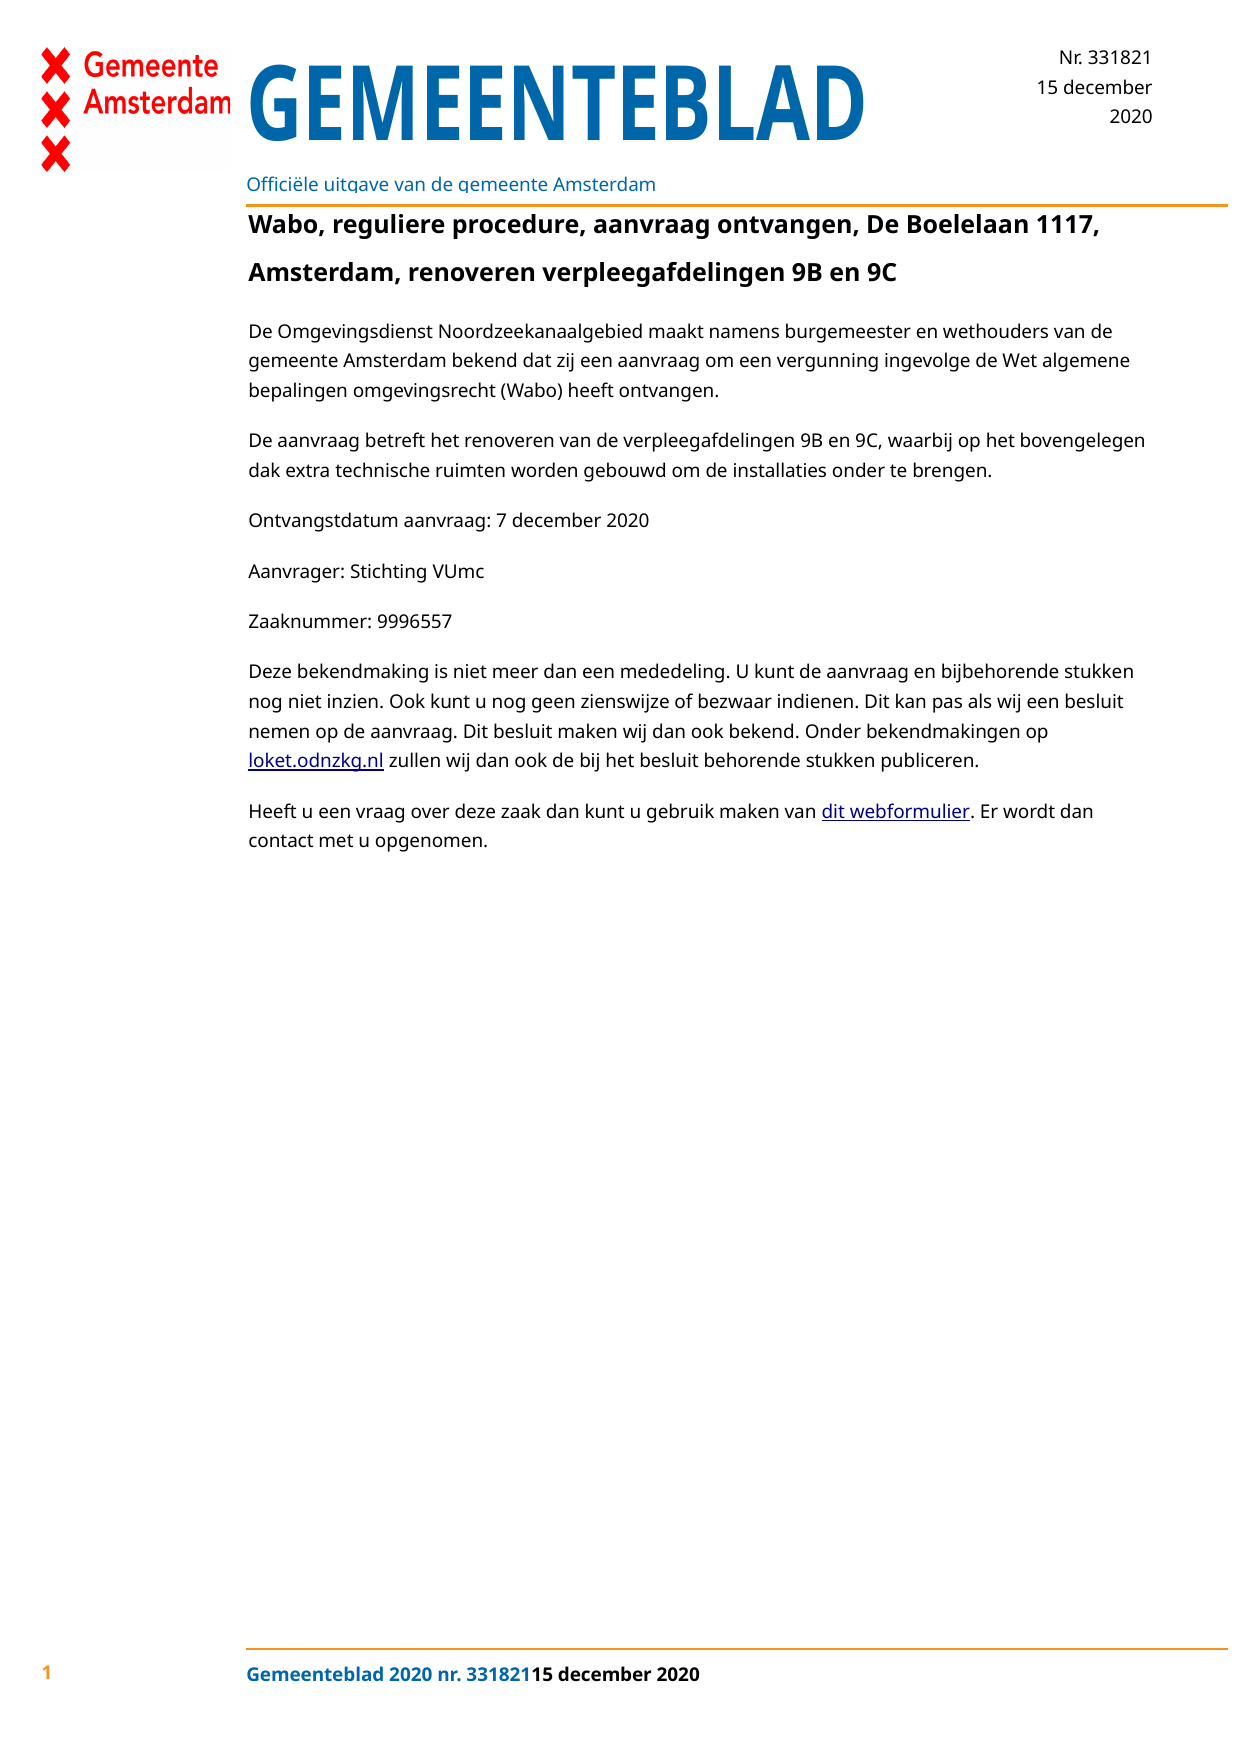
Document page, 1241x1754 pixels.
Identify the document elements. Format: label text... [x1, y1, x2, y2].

text Wabo, reguliere procedure, aanvraag ontvangen, De Boelelaan 1117, Amsterdam, renoveren verpleegafdelingen 9B en 9C [248, 207, 1152, 288]
text Deze bekendmaking is niet meer dan een mededeling. U kunt de aanvraag en bijbehorende stukken nog niet inzien. Ook kunt u nog geen zienswijze of bezwaar indienen. Dit kan pas als wij een besluit nemen op de aanvraag. Dit besluit maken wij dan ook bekend. Onder bekendmakingen op loket.odnzkg.nl zullen wij dan ook de bij het besluit behorende stukken publiceren. [248, 659, 1152, 773]
text Heeft u een vraag over deze zaak dan kunt u gebruik maken van dit webformulier. Er wordt dan contact met u opgenomen. [248, 798, 1152, 853]
text De Omgevingsdienst Noordzeekanaalgebied maakt namens burgemeester en wethouders van de gemeente Amsterdam bekend dat zij een aanvraag om een vergunning ingevolge de Wet algemene bepalingen omgevingsrecht (Wabo) heeft ontvangen. [248, 318, 1152, 403]
picture [41, 47, 231, 172]
text Zaaknummer: 9996557 [248, 608, 1152, 634]
text De aanvraag betreft het renoveren van de verpleegafdelingen 9B en 9C, waarbij op het bovengelegen dak extra technische ruimten worden gebouwd om de installaties onder te brengen. [248, 427, 1152, 483]
text Aanvrager: Stichting VUmc [248, 558, 1152, 584]
text Ontvangstdatum aanvraag: 7 december 2020 [248, 507, 1152, 533]
